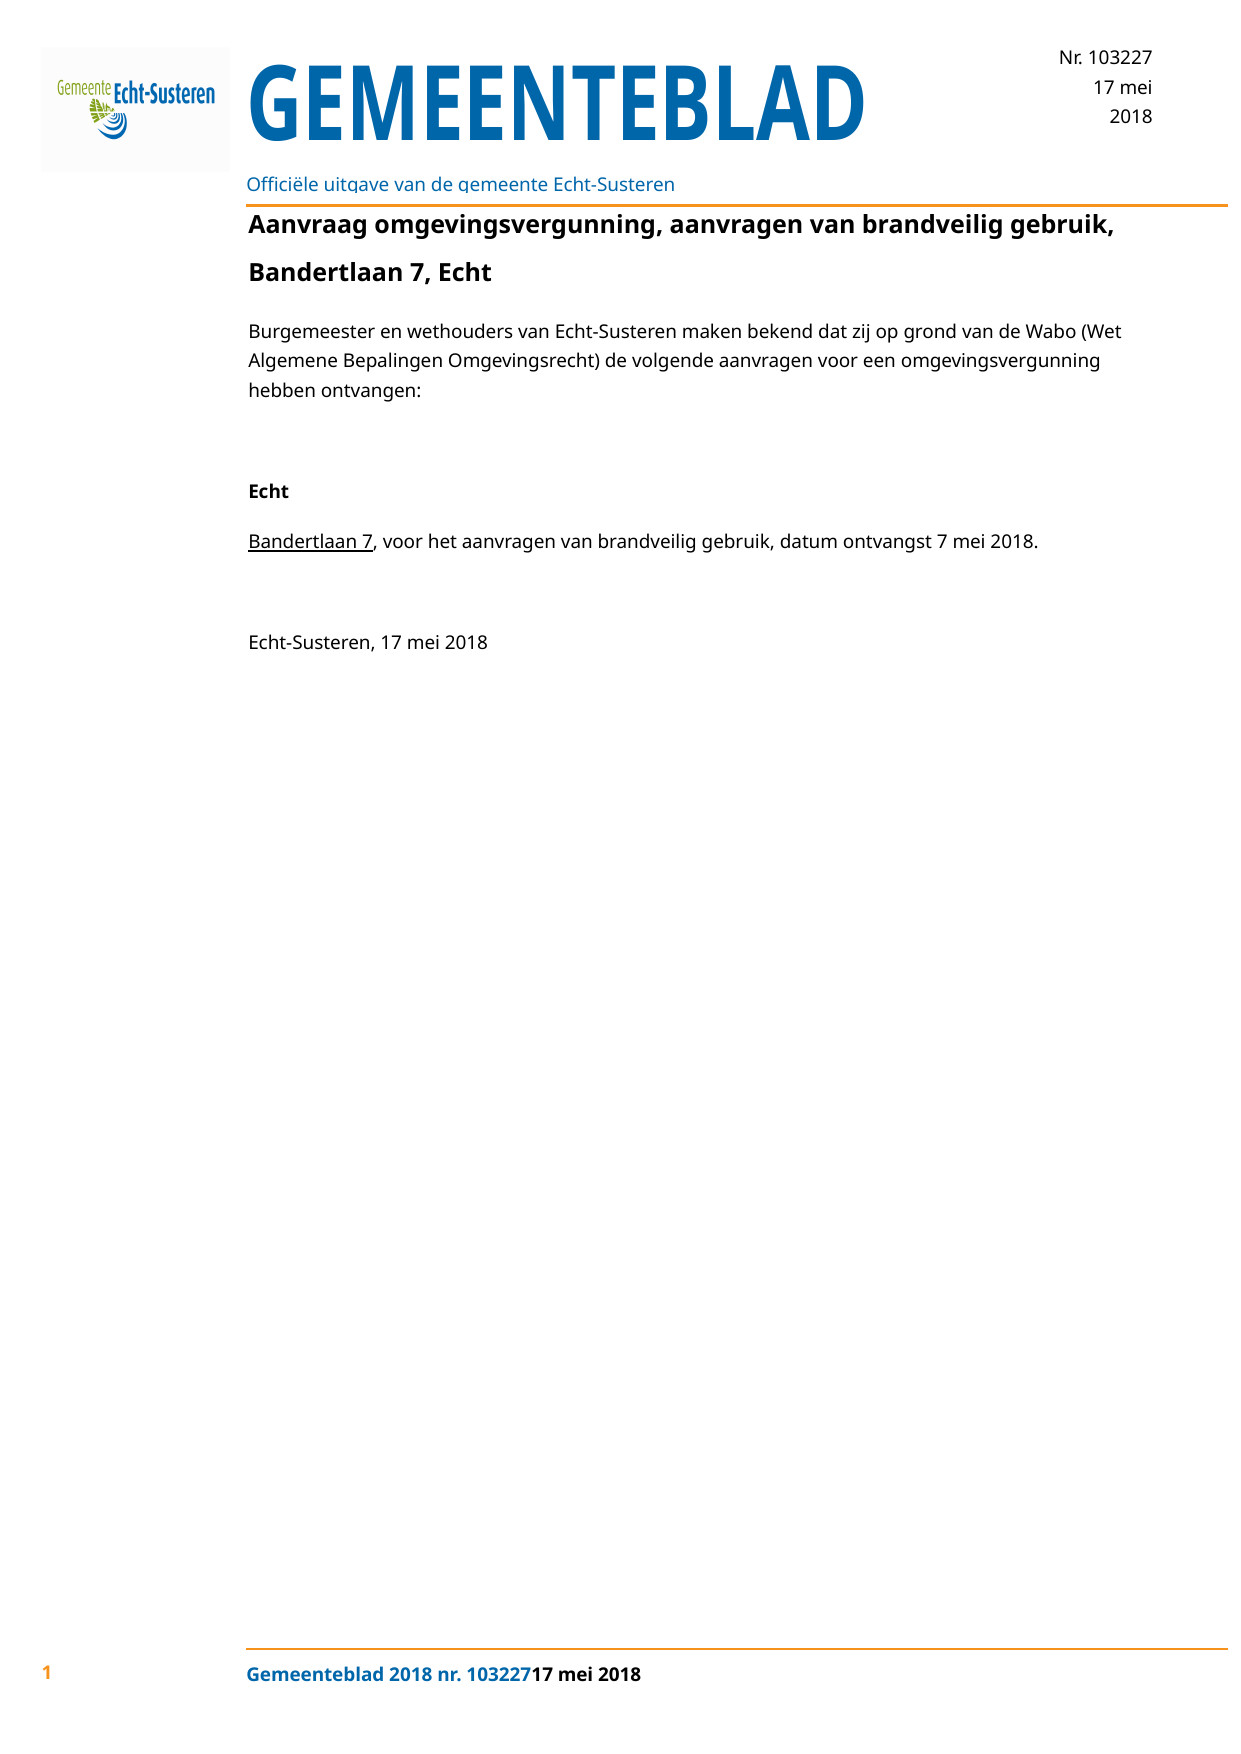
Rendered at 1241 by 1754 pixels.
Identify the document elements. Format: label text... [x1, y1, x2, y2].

text Burgemeester en wethouders van Echt-Susteren maken bekend dat zij op grond van de Wabo (Wet Algemene Bepalingen Omgevingsrecht) de volgende aanvragen voor een omgevingsvergunning hebben ontvangen: [248, 318, 1152, 403]
text Echt [248, 478, 1152, 504]
text Bandertlaan 7, voor het aanvragen van brandveilig gebruik, datum ontvangst 7 mei 2018. [248, 528, 1152, 554]
picture [41, 47, 231, 172]
text Echt-Susteren, 17 mei 2018 [248, 629, 1152, 655]
text Aanvraag omgevingsvergunning, aanvragen van brandveilig gebruik, Bandertlaan 7, Echt [248, 207, 1152, 288]
